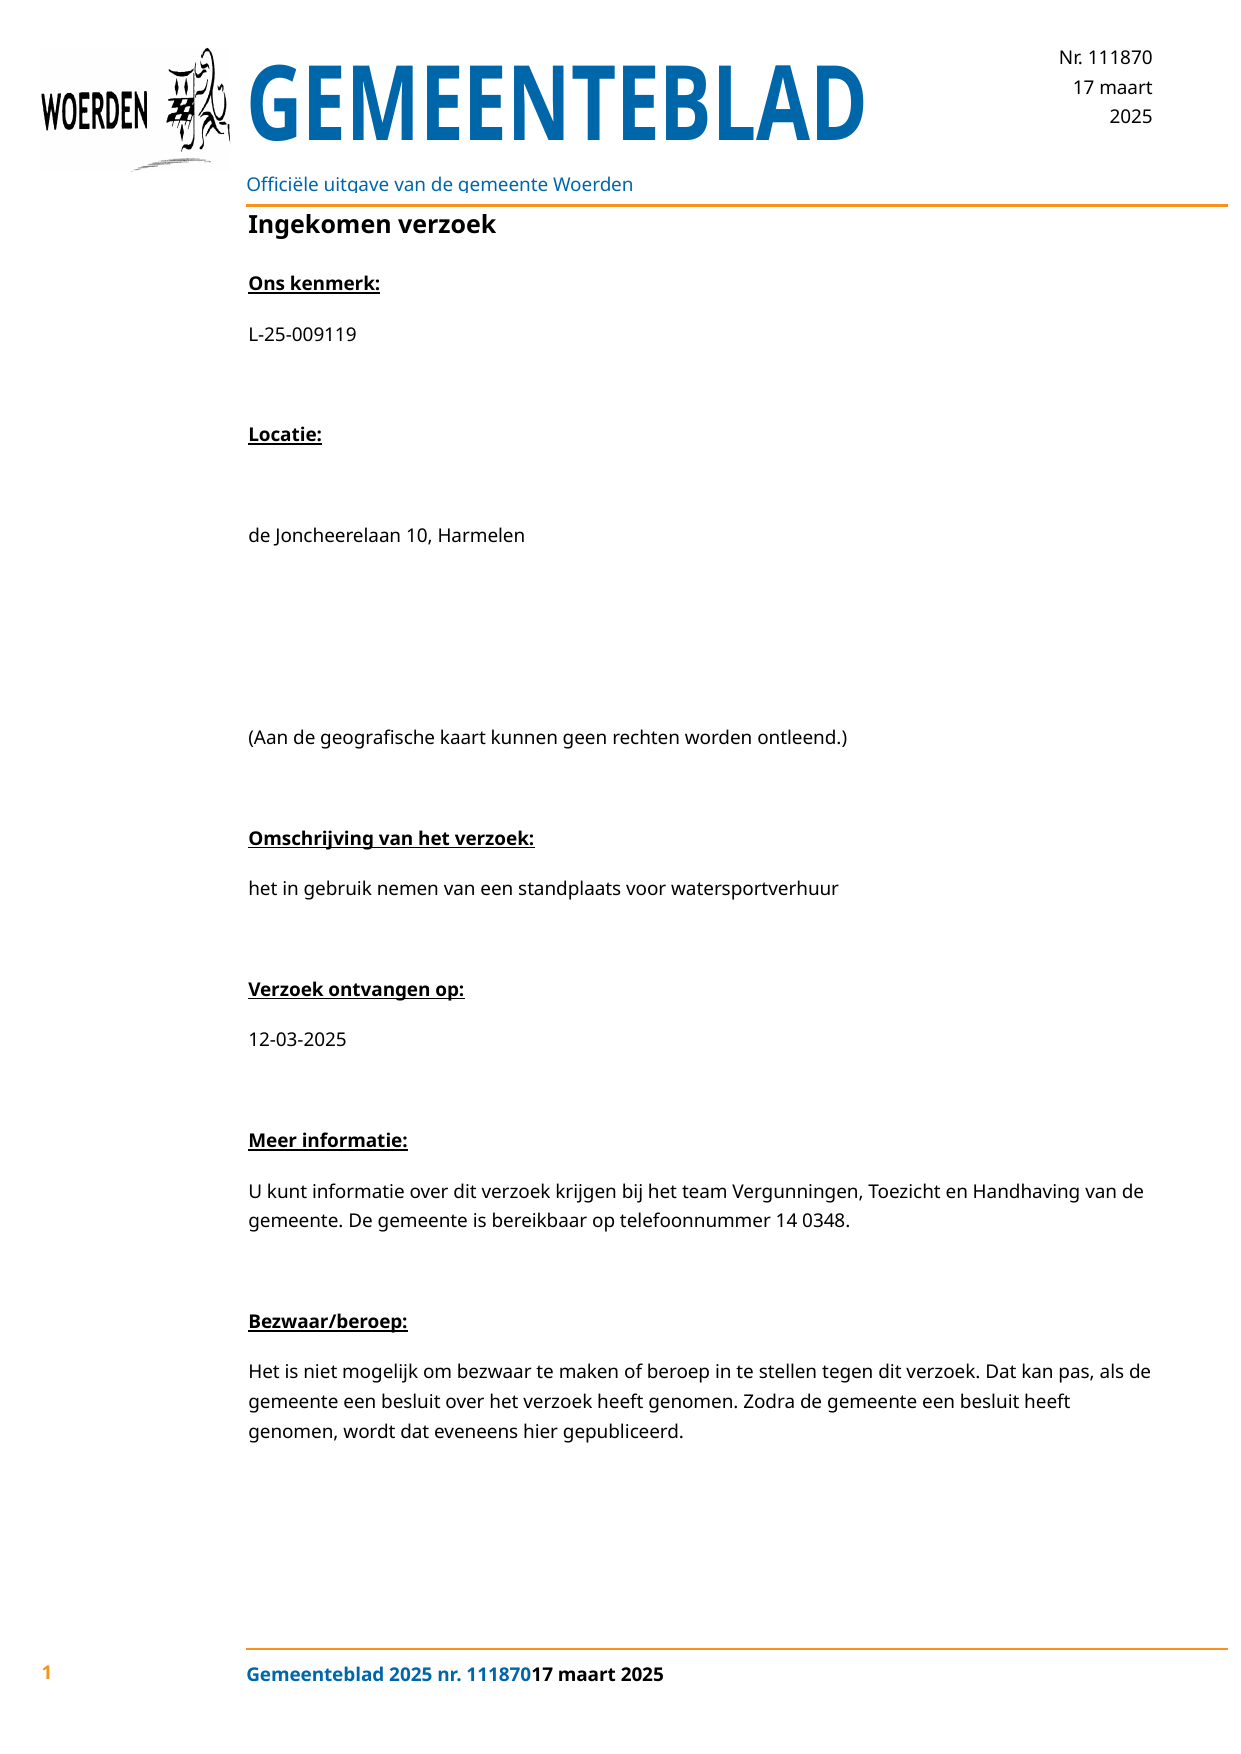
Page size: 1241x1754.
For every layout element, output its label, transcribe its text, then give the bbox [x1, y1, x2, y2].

text de Joncheerelaan 10, Harmelen [248, 522, 1152, 548]
picture [41, 47, 231, 172]
text Verzoek ontvangen op: [248, 976, 1152, 1002]
text 12-03-2025 [248, 1027, 1152, 1052]
text Ons kenmerk: [248, 270, 1152, 296]
text Meer informatie: [248, 1127, 1152, 1153]
text (Aan de geografische kaart kunnen geen rechten worden ontleend.) [248, 724, 1152, 750]
text Bezwaar/beroep: [248, 1308, 1152, 1334]
text Locatie: [248, 422, 1152, 447]
text Het is niet mogelijk om bezwaar te maken of beroep in te stellen tegen dit verzoek. Dat kan pas, als de gemeente een besluit over het verzoek heeft genomen. Zodra de gemeente een besluit heeft genomen, wordt dat eveneens hier gepubliceerd. [248, 1359, 1152, 1443]
text het in gebruik nemen van een standplaats voor watersportverhuur [248, 875, 1152, 901]
text Ingekomen verzoek [248, 207, 1152, 241]
text L-25-009119 [248, 321, 1152, 346]
text Omschrijving van het verzoek: [248, 825, 1152, 851]
text U kunt informatie over dit verzoek krijgen bij het team Vergunningen, Toezicht en Handhaving van de gemeente. De gemeente is bereikbaar op telefoonnummer 14 0348. [248, 1178, 1152, 1233]
